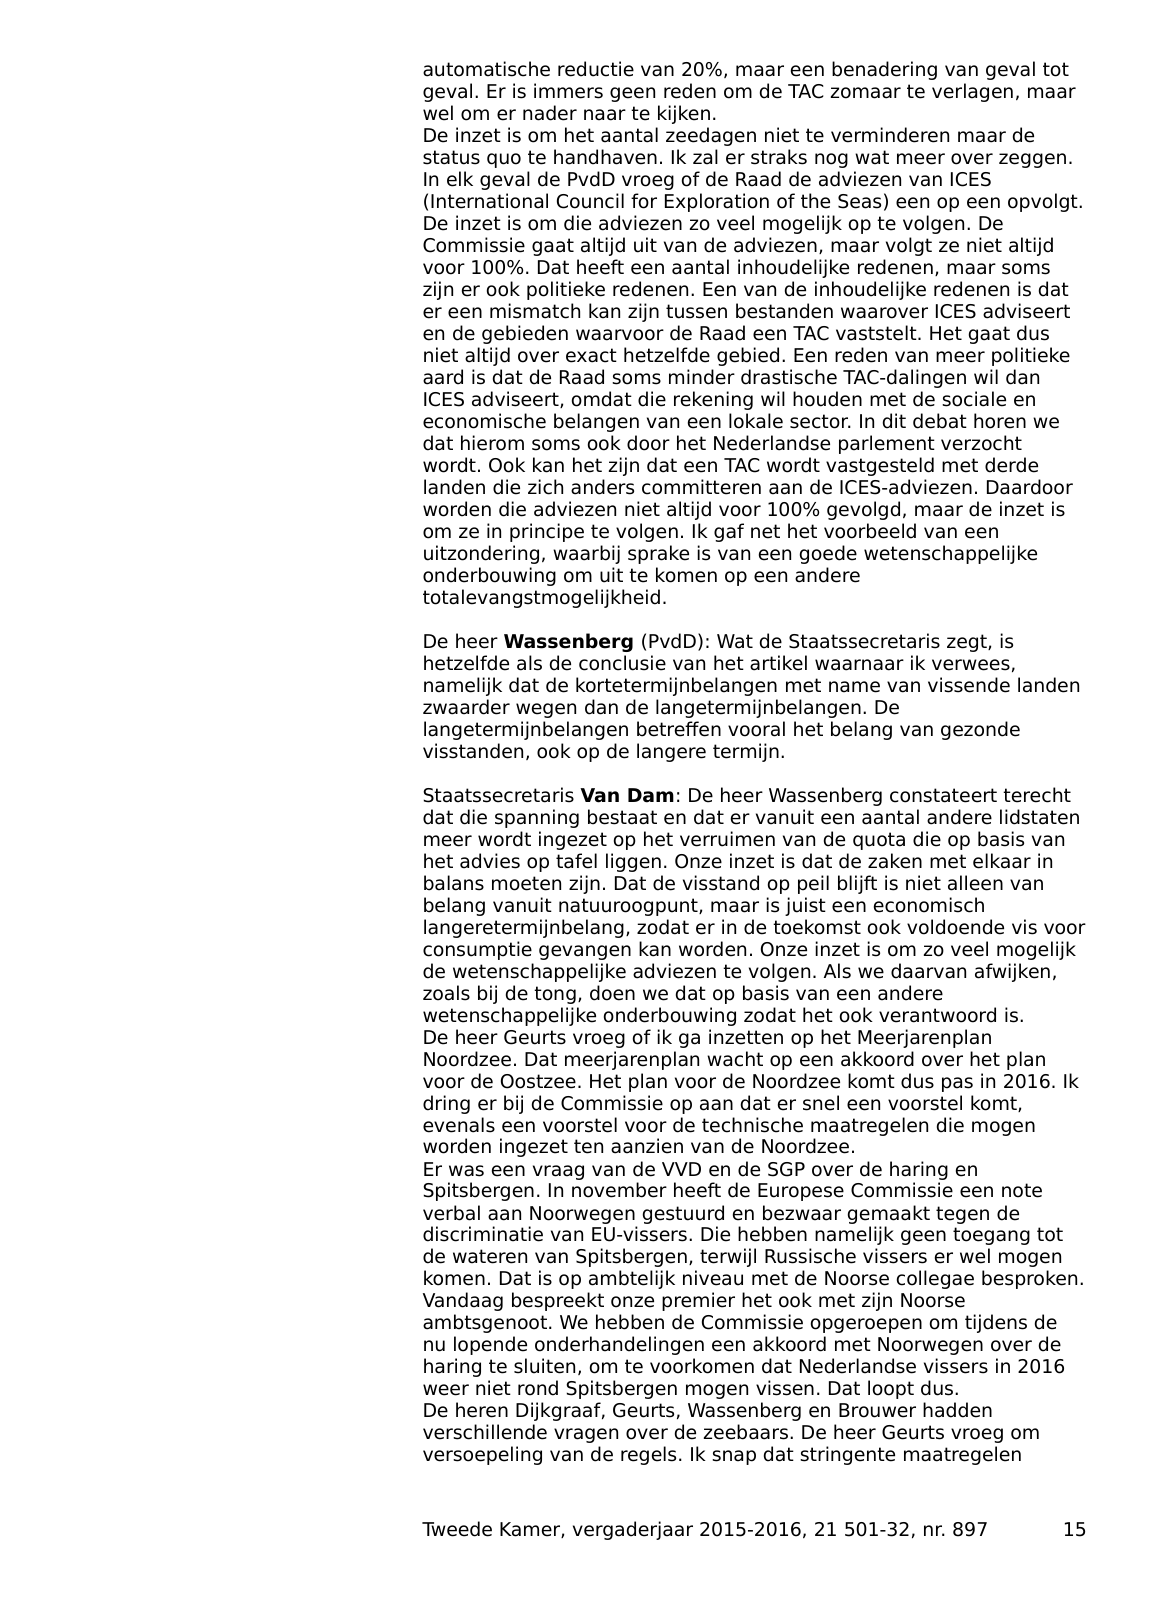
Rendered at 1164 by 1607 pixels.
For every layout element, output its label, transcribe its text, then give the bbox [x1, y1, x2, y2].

text automatische reductie van 20%, maar een benadering van geval tot geval. Er is immers geen reden om de TAC zomaar te verlagen, maar wel om er nader naar te kijken. [422, 59, 1087, 125]
text Er was een vraag van de VVD en de SGP over de haring en Spitsbergen. In november heeft de Europese Commissie een note verbal aan Noorwegen gestuurd en bezwaar gemaakt tegen de discriminatie van EU-vissers. Die hebben namelijk geen toegang tot de wateren van Spitsbergen, terwijl Russische vissers er wel mogen komen. Dat is op ambtelijk niveau met de Noorse collegae besproken. Vandaag bespreekt onze premier het ook met zijn Noorse ambtsgenoot. We hebben de Commissie opgeroepen om tijdens de nu lopende onderhandelingen een akkoord met Noorwegen over de haring te sluiten, om te voorkomen dat Nederlandse vissers in 2016 weer niet rond Spitsbergen mogen vissen. Dat loopt dus. [422, 1158, 1087, 1400]
text De heer Geurts vroeg of ik ga inzetten op het Meerjarenplan Noordzee. Dat meerjarenplan wacht op een akkoord over het plan voor de Oostzee. Het plan voor de Noordzee komt dus pas in 2016. Ik dring er bij de Commissie op aan dat er snel een voorstel komt, evenals een voorstel voor de technische maatregelen die mogen worden ingezet ten aanzien van de Noordzee. [422, 1027, 1087, 1158]
text De inzet is om het aantal zeedagen niet te verminderen maar de status quo te handhaven. Ik zal er straks nog wat meer over zeggen. In elk geval de PvdD vroeg of de Raad de adviezen van ICES (International Council for Exploration of the Seas) een op een opvolgt. De inzet is om die adviezen zo veel mogelijk op te volgen. De Commissie gaat altijd uit van de adviezen, maar volgt ze niet altijd voor 100%. Dat heeft een aantal inhoudelijke redenen, maar soms zijn er ook politieke redenen. Een van de inhoudelijke redenen is dat er een mismatch kan zijn tussen bestanden waarover ICES adviseert en de gebieden waarvoor de Raad een TAC vaststelt. Het gaat dus niet altijd over exact hetzelfde gebied. Een reden van meer politieke aard is dat de Raad soms minder drastische TAC-dalingen wil dan ICES adviseert, omdat die rekening wil houden met de sociale en economische belangen van een lokale sector. In dit debat horen we dat hierom soms ook door het Nederlandse parlement verzocht wordt. Ook kan het zijn dat een TAC wordt vastgesteld met derde landen die zich anders committeren aan de ICES-adviezen. Daardoor worden die adviezen niet altijd voor 100% gevolgd, maar de inzet is om ze in principe te volgen. Ik gaf net het voorbeeld van een uitzondering, waarbij sprake is van een goede wetenschappelijke onderbouwing om uit te komen op een andere totalevangstmogelijkheid. [422, 125, 1087, 608]
text De heren Dijkgraaf, Geurts, Wassenberg en Brouwer hadden verschillende vragen over de zeebaars. De heer Geurts vroeg om versoepeling van de regels. Ik snap dat stringente maatregelen [422, 1400, 1087, 1466]
text Staatssecretaris Van Dam: De heer Wassenberg constateert terecht dat die spanning bestaat en dat er vanuit een aantal andere lidstaten meer wordt ingezet op het verruimen van de quota die op basis van het advies op tafel liggen. Onze inzet is dat de zaken met elkaar in balans moeten zijn. Dat de visstand op peil blijft is niet alleen van belang vanuit natuuroogpunt, maar is juist een economisch langeretermijnbelang, zodat er in de toekomst ook voldoende vis voor consumptie gevangen kan worden. Onze inzet is om zo veel mogelijk de wetenschappelijke adviezen te volgen. Als we daarvan afwijken, zoals bij de tong, doen we dat op basis van een andere wetenschappelijke onderbouwing zodat het ook verantwoord is. [422, 785, 1087, 1027]
text De heer Wassenberg (PvdD): Wat de Staatssecretaris zegt, is hetzelfde als de conclusie van het artikel waarnaar ik verwees, namelijk dat de kortetermijnbelangen met name van vissende landen zwaarder wegen dan de langetermijnbelangen. De langetermijnbelangen betreffen vooral het belang van gezonde visstanden, ook op de langere termijn. [422, 631, 1087, 763]
